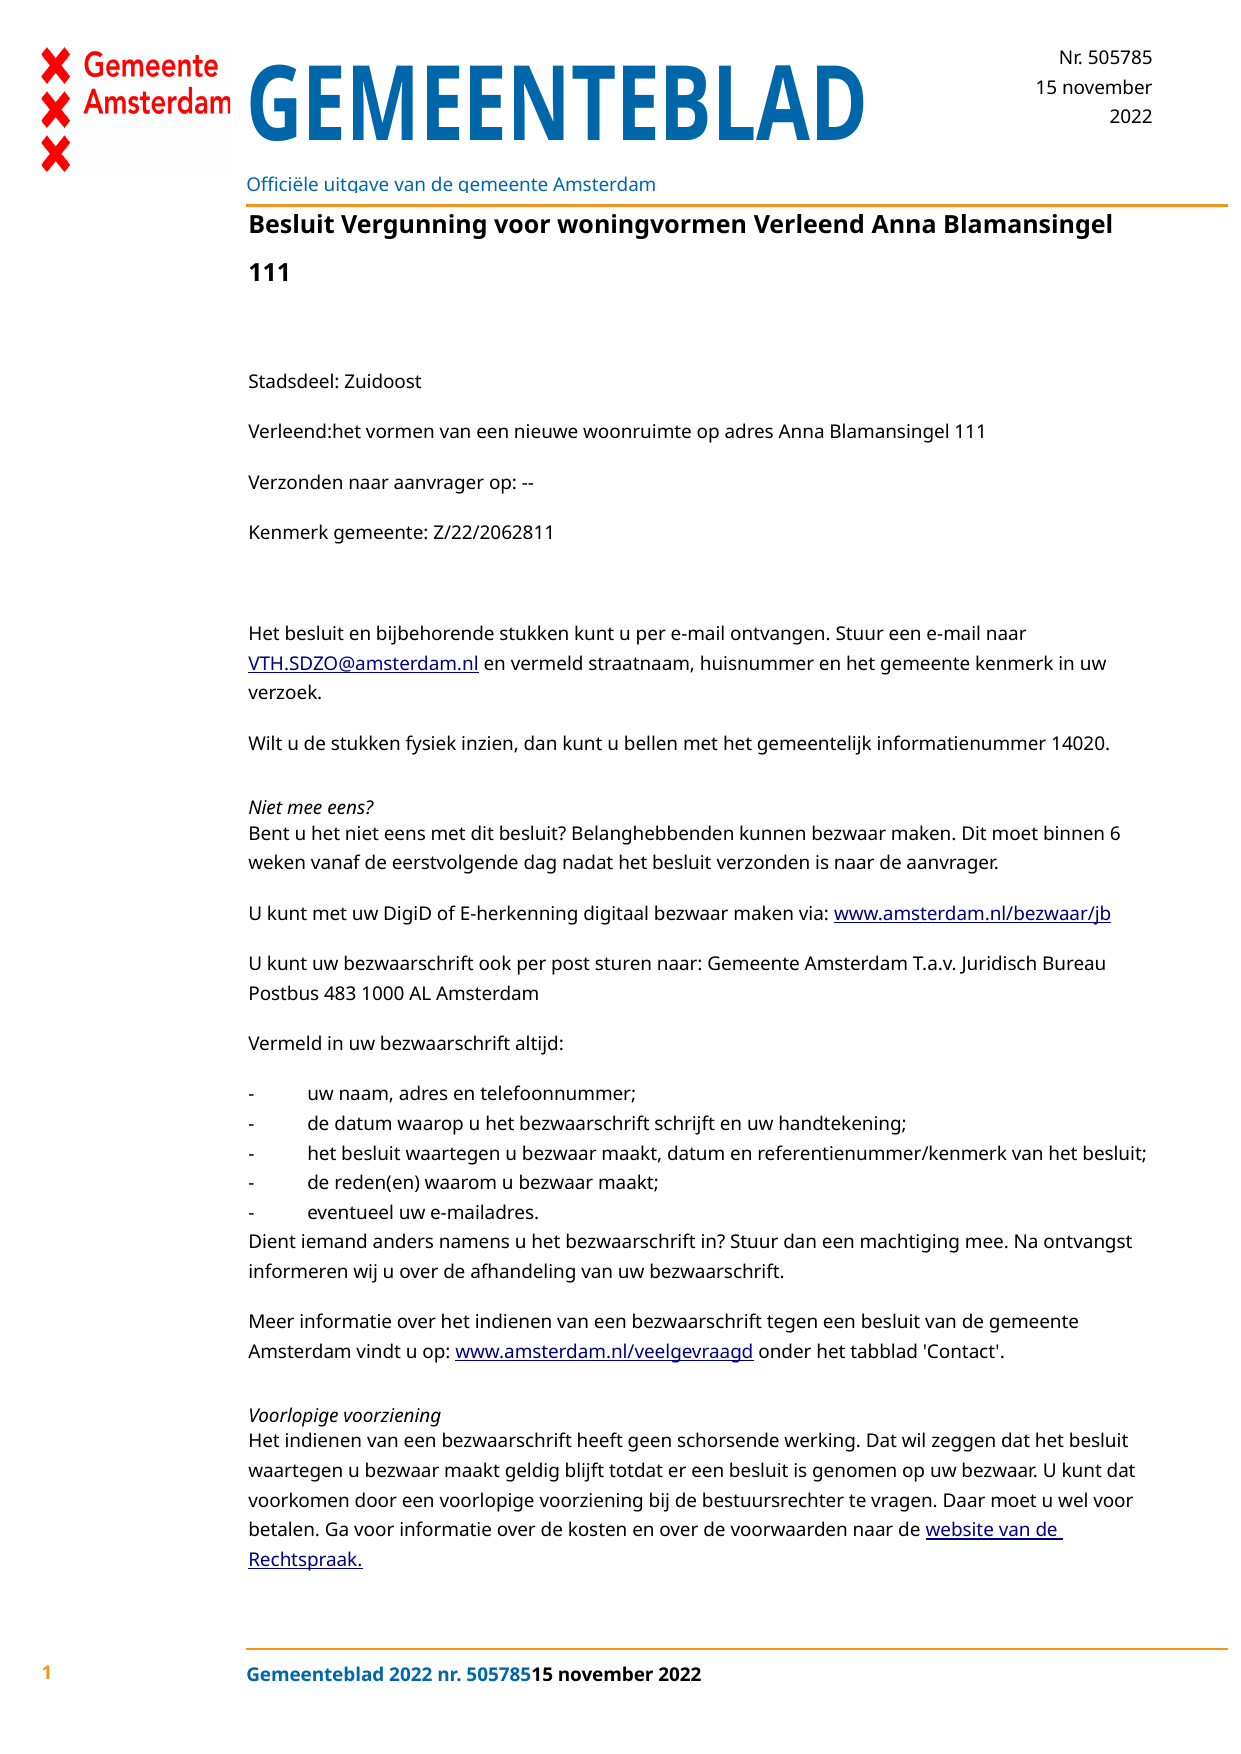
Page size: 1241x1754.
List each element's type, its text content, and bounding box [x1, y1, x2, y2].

text Het indienen van een bezwaarschrift heeft geen schorsende werking. Dat wil zeggen dat het besluit waartegen u bezwaar maakt geldig blijft totdat er een besluit is genomen op uw bezwaar. U kunt dat voorkomen door een voorlopige voorziening bij de bestuursrechter te vragen. Daar moet u wel voor betalen. Ga voor informatie over de kosten en over de voorwaarden naar de website van de Rechtspraak. [248, 1428, 1152, 1572]
text Voorlopige voorziening [248, 1402, 1152, 1428]
text Bent u het niet eens met dit besluit? Belanghebbenden kunnen bezwaar maken. Dit moet binnen 6 weken vanaf de eerstvolgende dag nadat het besluit verzonden is naar de aanvrager. [248, 820, 1152, 875]
text U kunt met uw DigiD of E-herkenning digitaal bezwaar maken via: www.amsterdam.nl/bezwaar/jb [248, 900, 1152, 925]
list uw naam, adres en telefoonnummer; [248, 1081, 1152, 1106]
list de reden(en) waarom u bezwaar maakt; [248, 1169, 1152, 1195]
text Vermeld in uw bezwaarschrift altijd: [248, 1030, 1152, 1056]
text U kunt uw bezwaarschrift ook per post sturen naar: Gemeente Amsterdam T.a.v. Juridisch Bureau Postbus 483 1000 AL Amsterdam [248, 950, 1152, 1005]
list de datum waarop u het bezwaarschrift schrijft en uw handtekening; [248, 1110, 1152, 1136]
picture [41, 47, 231, 172]
text Kenmerk gemeente: Z/22/2062811 [248, 519, 1152, 545]
list het besluit waartegen u bezwaar maakt, datum en referentienummer/kenmerk van het besluit; [248, 1140, 1152, 1165]
text Niet mee eens? [248, 794, 1152, 820]
text Meer informatie over het indienen van een bezwaarschrift tegen een besluit van de gemeente Amsterdam vindt u op: www.amsterdam.nl/veelgevraagd onder het tabblad 'Contact'. [248, 1308, 1152, 1364]
text Stadsdeel: Zuidoost [248, 368, 1152, 394]
text Het besluit en bijbehorende stukken kunt u per e-mail ontvangen. Stuur een e-mail naar VTH.SDZO@amsterdam.nl en vermeld straatnaam, huisnummer en het gemeente kenmerk in uw verzoek. [248, 620, 1152, 705]
list eventueel uw e-mailadres. [248, 1199, 1152, 1224]
text Wilt u de stukken fysiek inzien, dan kunt u bellen met het gemeentelijk informatienummer 14020. [248, 730, 1152, 756]
text Verzonden naar aanvrager op: -- [248, 469, 1152, 495]
text Verleend:het vormen van een nieuwe woonruimte op adres Anna Blamansingel 111 [248, 419, 1152, 444]
text Besluit Vergunning voor woningvormen Verleend Anna Blamansingel 111 [248, 207, 1152, 288]
text Dient iemand anders namens u het bezwaarschrift in? Stuur dan een machtiging mee. Na ontvangst informeren wij u over de afhandeling van uw bezwaarschrift. [248, 1228, 1152, 1284]
